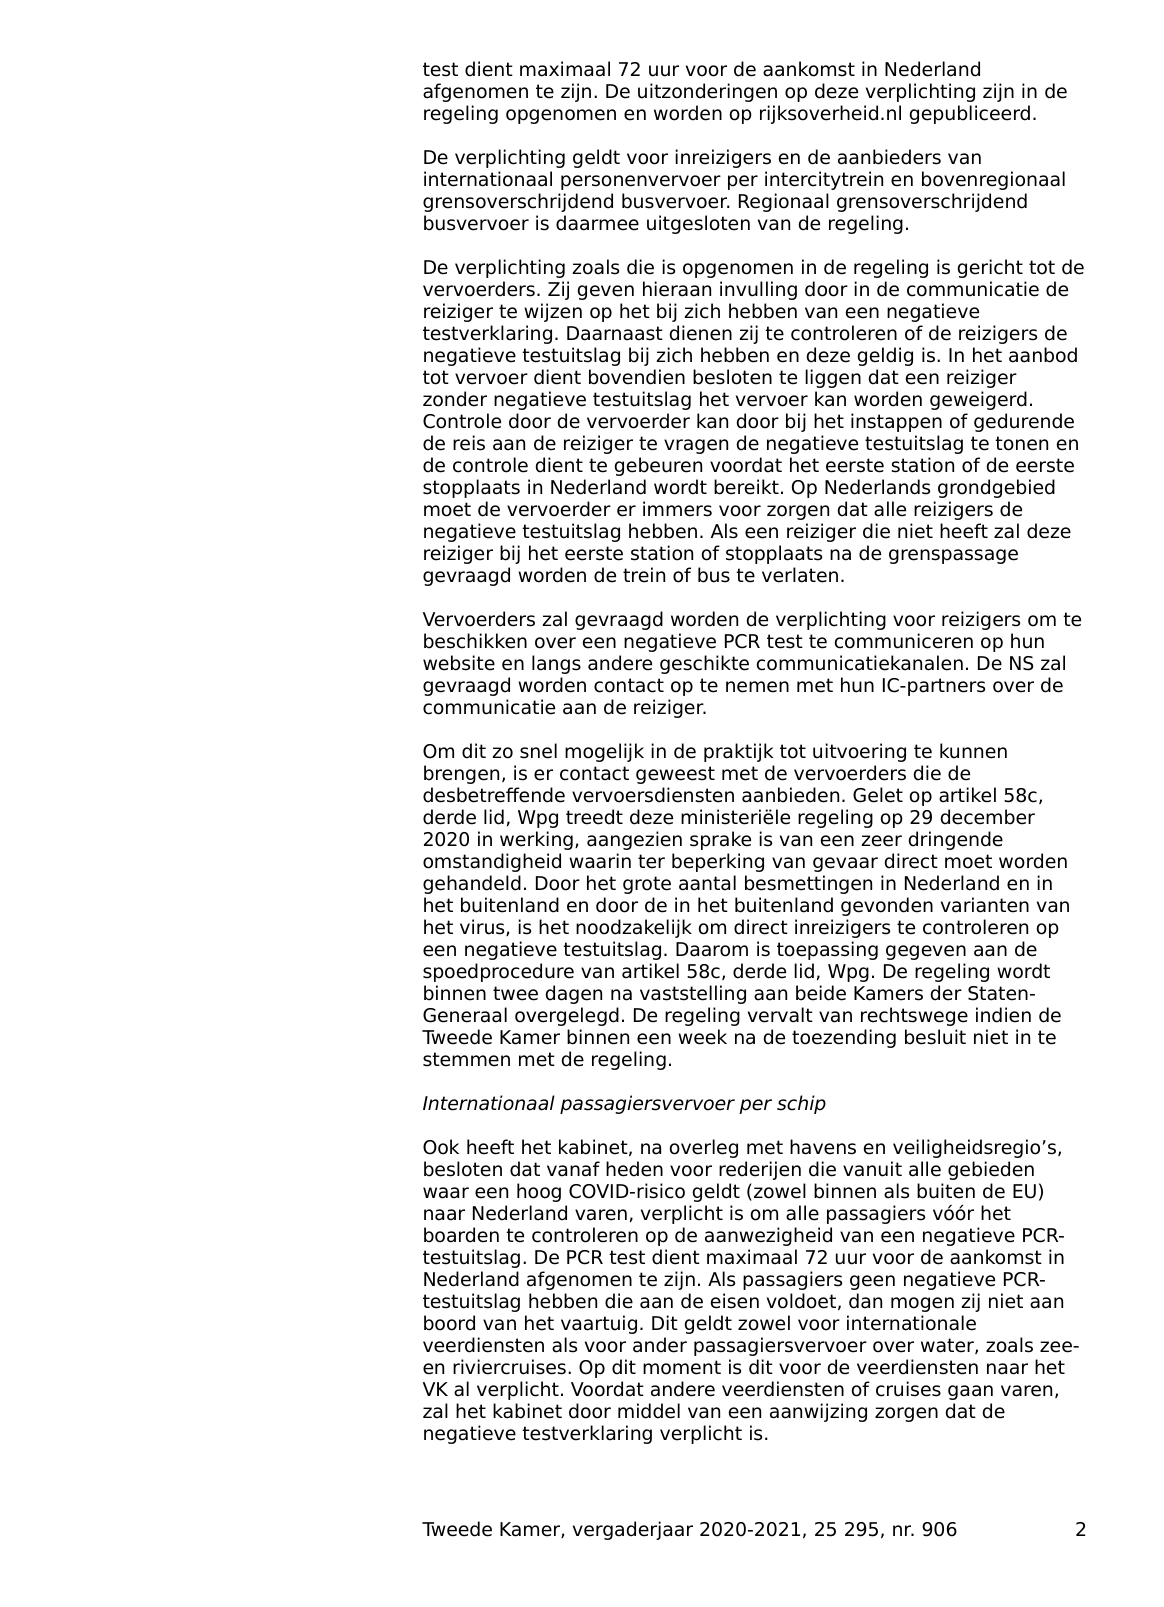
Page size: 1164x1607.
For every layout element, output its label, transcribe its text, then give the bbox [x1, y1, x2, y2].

text De verplichting zoals die is opgenomen in de regeling is gericht tot de vervoerders. Zij geven hieraan invulling door in de communicatie de reiziger te wijzen op het bij zich hebben van een negatieve testverklaring. Daarnaast dienen zij te controleren of de reizigers de negatieve testuitslag bij zich hebben en deze geldig is. In het aanbod tot vervoer dient bovendien besloten te liggen dat een reiziger zonder negatieve testuitslag het vervoer kan worden geweigerd. Controle door de vervoerder kan door bij het instappen of gedurende de reis aan de reiziger te vragen de negatieve testuitslag te tonen en de controle dient te gebeuren voordat het eerste station of de eerste stopplaats in Nederland wordt bereikt. Op Nederlands grondgebied moet de vervoerder er immers voor zorgen dat alle reizigers de negatieve testuitslag hebben. Als een reiziger die niet heeft zal deze reiziger bij het eerste station of stopplaats na de grenspassage gevraagd worden de trein of bus te verlaten. [422, 257, 1087, 587]
text Vervoerders zal gevraagd worden de verplichting voor reizigers om te beschikken over een negatieve PCR test te communiceren op hun website en langs andere geschikte communicatiekanalen. De NS zal gevraagd worden contact op te nemen met hun IC-partners over de communicatie aan de reiziger. [422, 609, 1087, 719]
subtitle Internationaal passagiersvervoer per schip [422, 1093, 1087, 1115]
text Om dit zo snel mogelijk in de praktijk tot uitvoering te kunnen brengen, is er contact geweest met de vervoerders die de desbetreffende vervoersdiensten aanbieden. Gelet op artikel 58c, derde lid, Wpg treedt deze ministeriële regeling op 29 december 2020 in werking, aangezien sprake is van een zeer dringende omstandigheid waarin ter beperking van gevaar direct moet worden gehandeld. Door het grote aantal besmettingen in Nederland en in het buitenland en door de in het buitenland gevonden varianten van het virus, is het noodzakelijk om direct inreizigers te controleren op een negatieve testuitslag. Daarom is toepassing gegeven aan de spoedprocedure van artikel 58c, derde lid, Wpg. De regeling wordt binnen twee dagen na vaststelling aan beide Kamers der Staten-Generaal overgelegd. De regeling vervalt van rechtswege indien de Tweede Kamer binnen een week na de toezending besluit niet in te stemmen met de regeling. [422, 741, 1087, 1071]
text test dient maximaal 72 uur voor de aankomst in Nederland afgenomen te zijn. De uitzonderingen op deze verplichting zijn in de regeling opgenomen en worden op rijksoverheid.nl gepubliceerd. [422, 59, 1087, 125]
text Ook heeft het kabinet, na overleg met havens en veiligheidsregio’s, besloten dat vanaf heden voor rederijen die vanuit alle gebieden waar een hoog COVID-risico geldt (zowel binnen als buiten de EU) naar Nederland varen, verplicht is om alle passagiers vóór het boarden te controleren op de aanwezigheid van een negatieve PCR-testuitslag. De PCR test dient maximaal 72 uur voor de aankomst in Nederland afgenomen te zijn. Als passagiers geen negatieve PCR-testuitslag hebben die aan de eisen voldoet, dan mogen zij niet aan boord van het vaartuig. Dit geldt zowel voor internationale veerdiensten als voor ander passagiersvervoer over water, zoals zee- en riviercruises. Op dit moment is dit voor de veerdiensten naar het VK al verplicht. Voordat andere veerdiensten of cruises gaan varen, zal het kabinet door middel van een aanwijzing zorgen dat de negatieve testverklaring verplicht is. [422, 1137, 1087, 1445]
text De verplichting geldt voor inreizigers en de aanbieders van internationaal personenvervoer per intercitytrein en bovenregionaal grensoverschrijdend busvervoer. Regionaal grensoverschrijdend busvervoer is daarmee uitgesloten van de regeling. [422, 147, 1087, 235]
